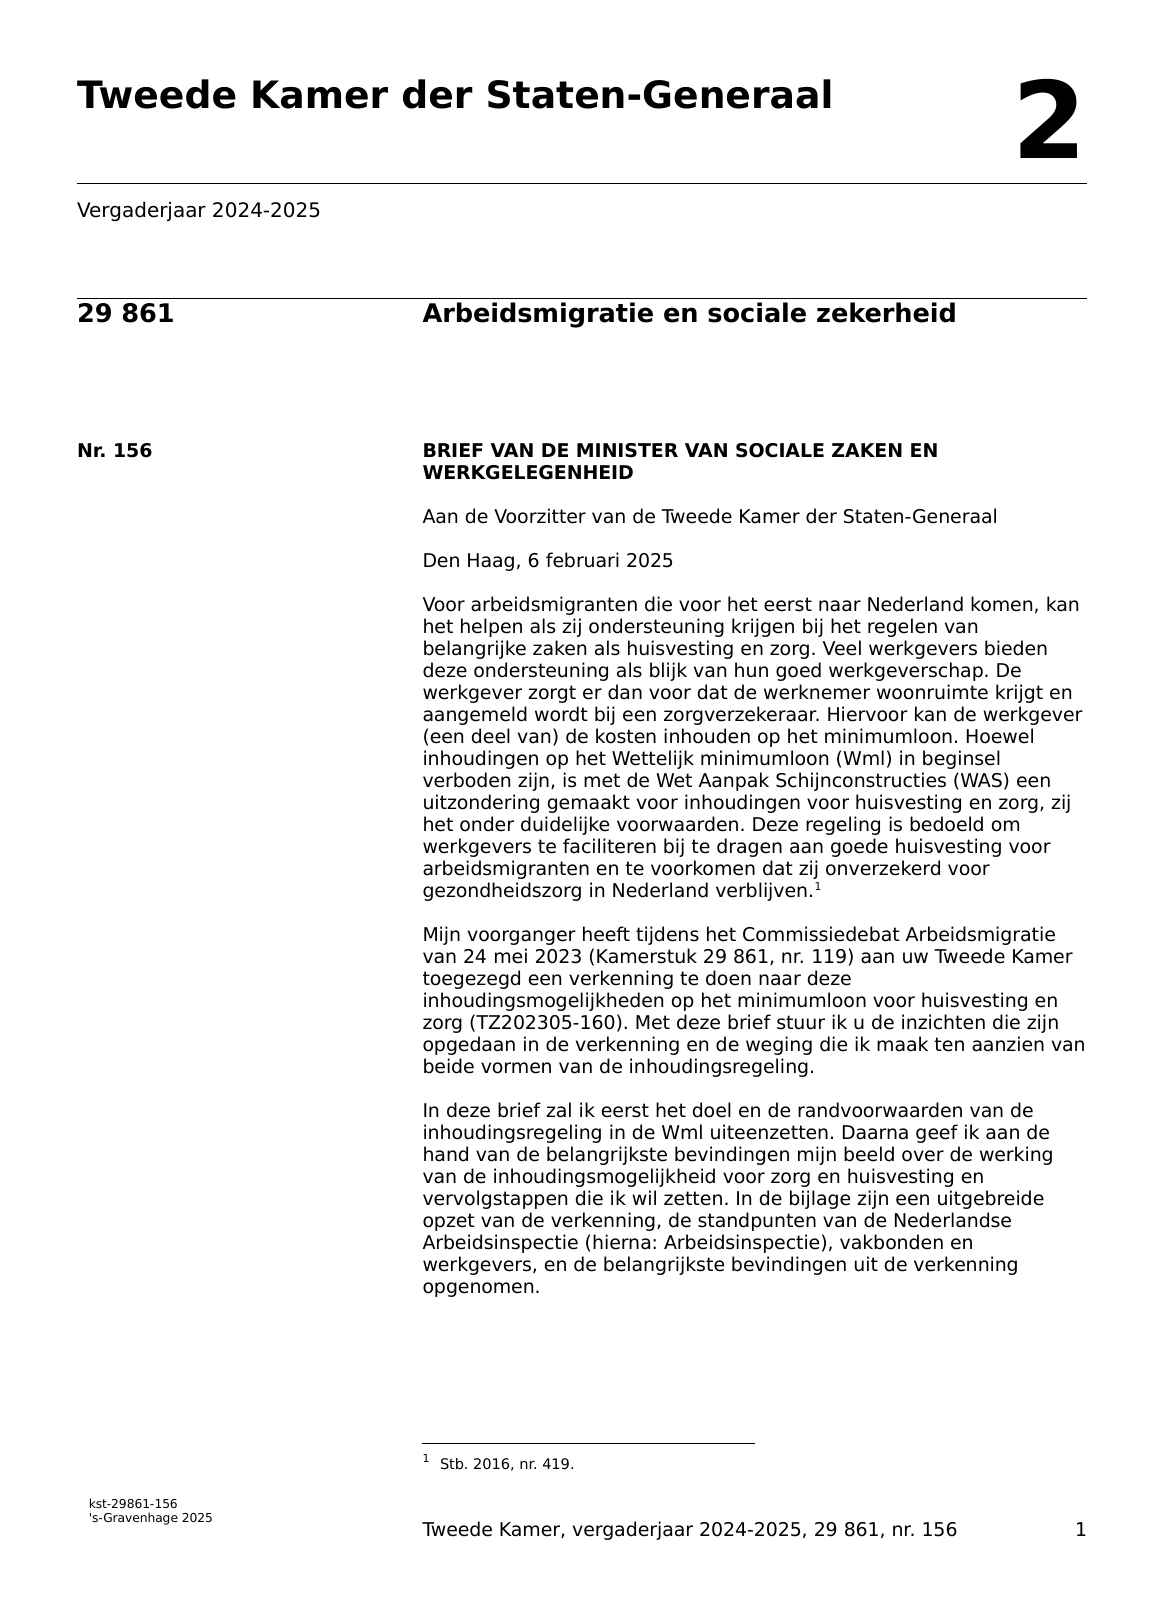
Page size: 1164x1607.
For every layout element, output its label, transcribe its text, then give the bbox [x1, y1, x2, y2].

text Aan de Voorzitter van de Tweede Kamer der Staten-Generaal [422, 506, 1087, 528]
text kst-29861-156 [88, 1497, 323, 1511]
subtitle 29 861 Arbeidsmigratie en sociale zekerheid [77, 299, 1087, 329]
table_header 2 [886, 59, 1087, 183]
text Mijn voorganger heeft tijdens het Commissiedebat Arbeidsmigratie van 24 mei 2023 (Kamerstuk 29 861, nr. 119) aan uw Tweede Kamer toegezegd een verkenning te doen naar deze inhoudingsmogelijkheden op het minimumloon voor huisvesting en zorg (TZ202305-160). Met deze brief stuur ik u de inzichten die zijn opgedaan in de verkenning en de weging die ik maak ten aanzien van beide vormen van de inhoudingsregeling. [422, 924, 1087, 1078]
text Voor arbeidsmigranten die voor het eerst naar Nederland komen, kan het helpen als zij ondersteuning krijgen bij het regelen van belangrijke zaken als huisvesting en zorg. Veel werkgevers bieden deze ondersteuning als blijk van hun goed werkgeverschap. De werkgever zorgt er dan voor dat de werknemer woonruimte krijgt en aangemeld wordt bij een zorgverzekeraar. Hiervoor kan de werkgever (een deel van) de kosten inhouden op het minimumloon. Hoewel inhoudingen op het Wettelijk minimumloon (Wml) in beginsel verboden zijn, is met de Wet Aanpak Schijnconstructies (WAS) een uitzondering gemaakt voor inhoudingen voor huisvesting en zorg, zij het onder duidelijke voorwaarden. Deze regeling is bedoeld om werkgevers te faciliteren bij te dragen aan goede huisvesting voor arbeidsmigranten en te voorkomen dat zij onverzekerd voor gezondheidszorg in Nederland verblijven. [422, 594, 1087, 902]
text Stb. 2016, nr. 419. [422, 1452, 1087, 1474]
text 's-Gravenhage 2025 [88, 1511, 323, 1525]
table_cell Vergaderjaar 2024-2025 [77, 184, 1087, 298]
text In deze brief zal ik eerst het doel en de randvoorwaarden van de inhoudingsregeling in de Wml uiteenzetten. Daarna geef ik aan de hand van de belangrijkste bevindingen mijn beeld over de werking van de inhoudingsmogelijkheid voor zorg en huisvesting en vervolgstappen die ik wil zetten. In de bijlage zijn een uitgebreide opzet van de verkenning, de standpunten van de Nederlandse Arbeidsinspectie (hierna: Arbeidsinspectie), vakbonden en werkgevers, en de belangrijkste bevindingen uit de verkenning opgenomen. [422, 1100, 1087, 1298]
subtitle Nr. 156 BRIEF VAN DE MINISTER VAN SOCIALE ZAKEN EN WERKGELEGENHEID [77, 440, 1087, 484]
text Den Haag, 6 februari 2025 [422, 550, 1087, 572]
table_header Tweede Kamer der Staten-Generaal [77, 59, 886, 183]
